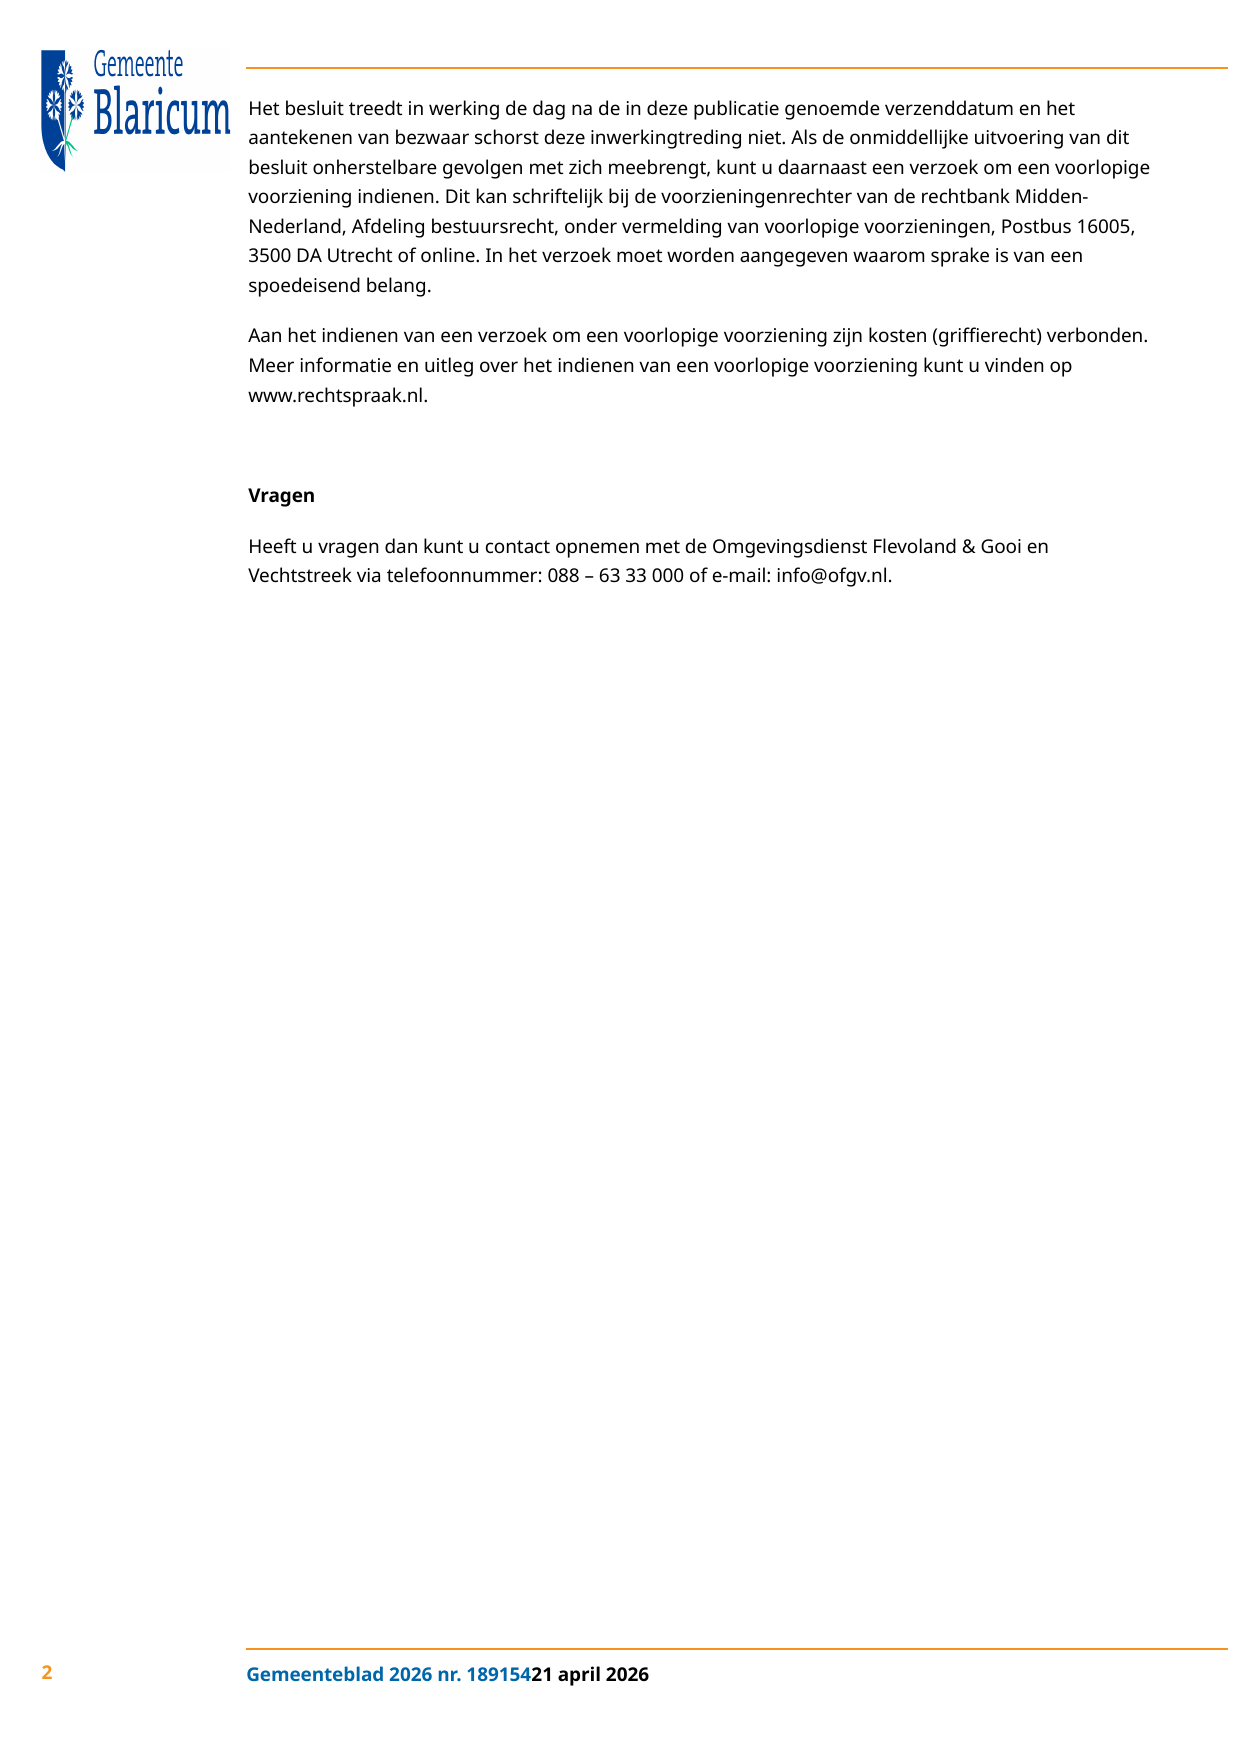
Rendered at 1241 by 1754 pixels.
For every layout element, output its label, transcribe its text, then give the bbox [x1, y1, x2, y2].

text Aan het indienen van een verzoek om een voorlopige voorziening zijn kosten (griffierecht) verbonden. Meer informatie en uitleg over het indienen van een voorlopige voorziening kunt u vinden op www.rechtspraak.nl. [248, 323, 1152, 408]
text Vragen [248, 483, 1152, 508]
text Heeft u vragen dan kunt u contact opnemen met de Omgevingsdienst Flevoland & Gooi en Vechtstreek via telefoonnummer: 088 – 63 33 000 of e-mail: info@ofgv.nl. [248, 533, 1152, 588]
picture [41, 47, 231, 172]
text Het besluit treedt in werking de dag na de in deze publicatie genoemde verzenddatum en het aantekenen van bezwaar schorst deze inwerkingtreding niet. Als de onmiddellijke uitvoering van dit besluit onherstelbare gevolgen met zich meebrengt, kunt u daarnaast een verzoek om een voorlopige voorziening indienen. Dit kan schriftelijk bij de voorzieningenrechter van de rechtbank Midden-Nederland, Afdeling bestuursrecht, onder vermelding van voorlopige voorzieningen, Postbus 16005, 3500 DA Utrecht of online. In het verzoek moet worden aangegeven waarom sprake is van een spoedeisend belang. [248, 95, 1152, 298]
